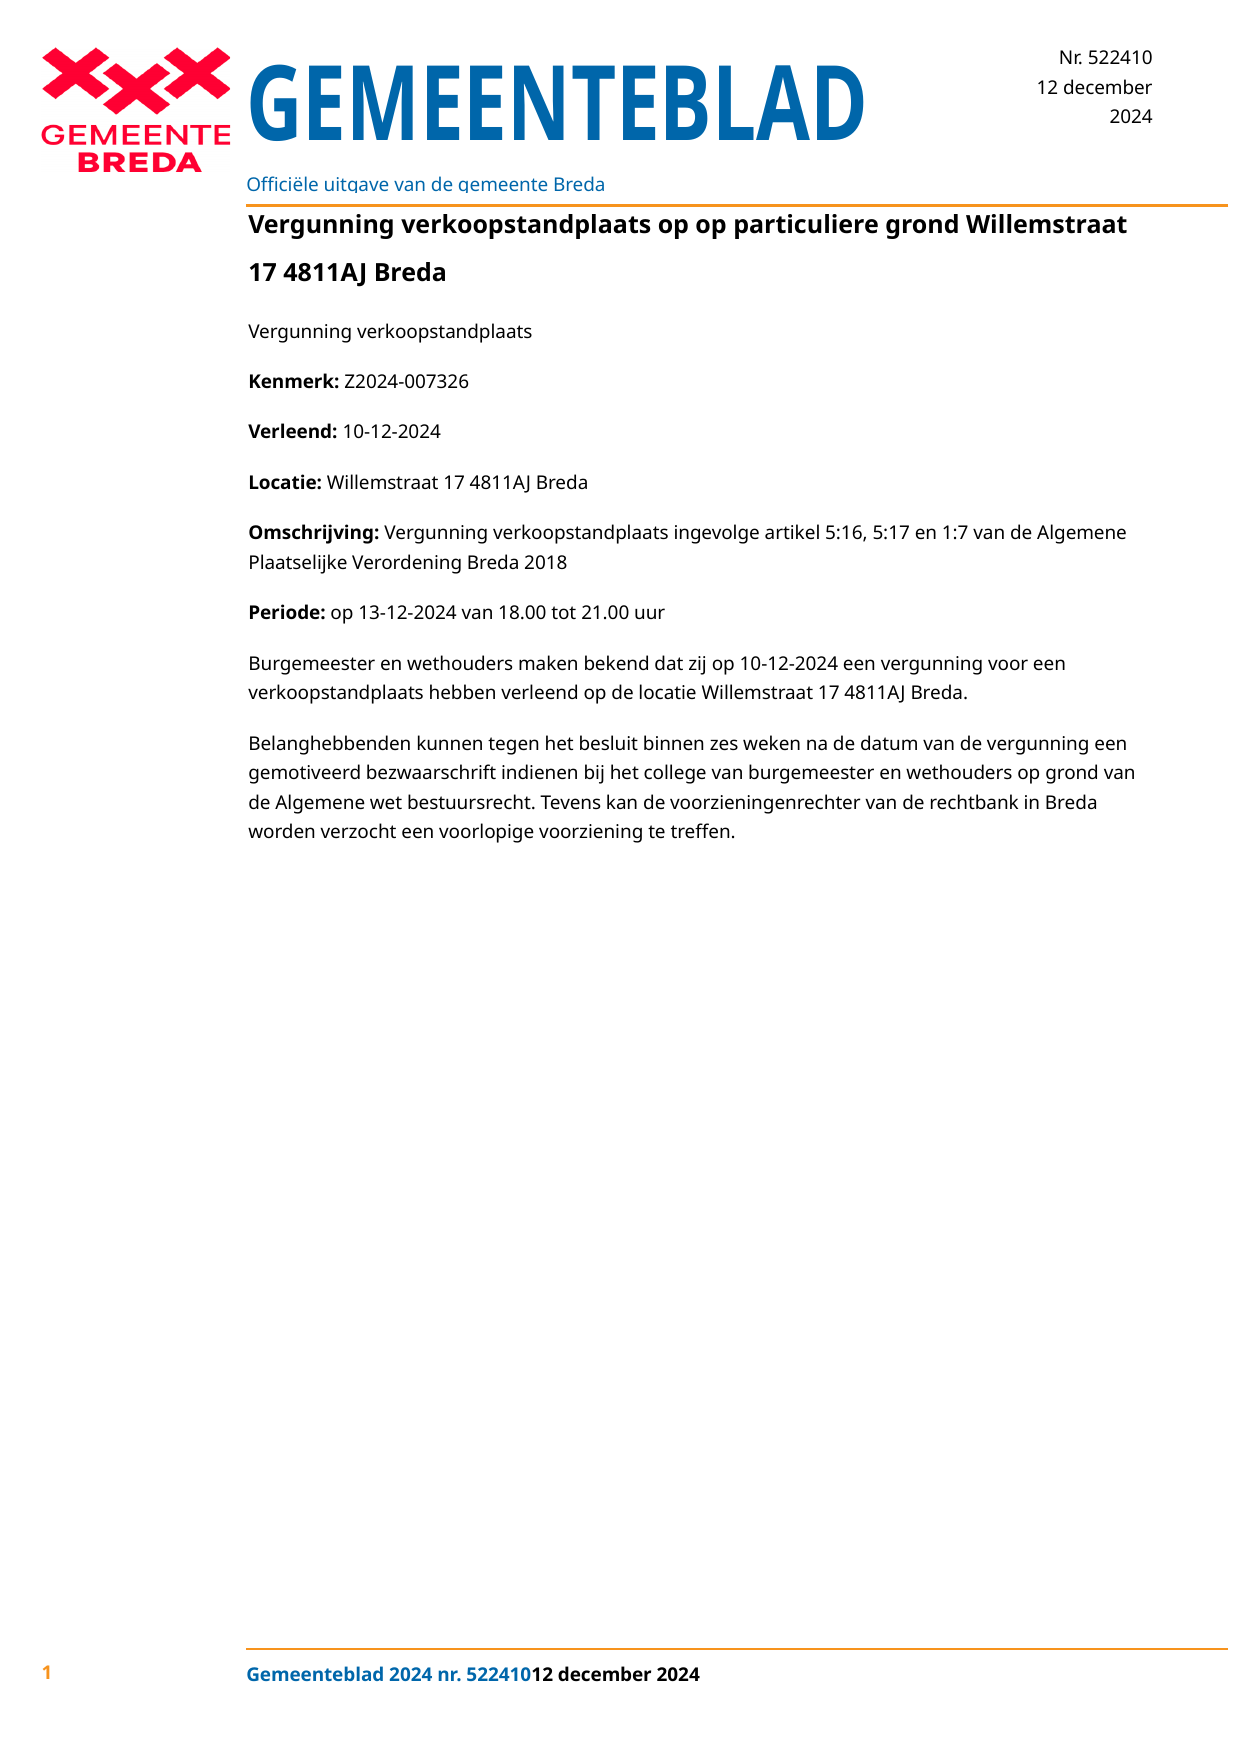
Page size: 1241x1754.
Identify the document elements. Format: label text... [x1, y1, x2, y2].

text Periode: op 13-12-2024 van 18.00 tot 21.00 uur [248, 599, 1152, 625]
text Verleend: 10-12-2024 [248, 419, 1152, 444]
picture [41, 47, 231, 172]
text Vergunning verkoopstandplaats op op particuliere grond Willemstraat 17 4811AJ Breda [248, 207, 1152, 288]
text Vergunning verkoopstandplaats [248, 318, 1152, 344]
text Locatie: Willemstraat 17 4811AJ Breda [248, 469, 1152, 495]
text Kenmerk: Z2024-007326 [248, 368, 1152, 394]
text Burgemeester en wethouders maken bekend dat zij op 10-12-2024 een vergunning voor een verkoopstandplaats hebben verleend op de locatie Willemstraat 17 4811AJ Breda. [248, 650, 1152, 705]
text Omschrijving: Vergunning verkoopstandplaats ingevolge artikel 5:16, 5:17 en 1:7 van de Algemene Plaatselijke Verordening Breda 2018 [248, 519, 1152, 575]
text Belanghebbenden kunnen tegen het besluit binnen zes weken na de datum van de vergunning een gemotiveerd bezwaarschrift indienen bij het college van burgemeester en wethouders op grond van de Algemene wet bestuursrecht. Tevens kan de voorzieningenrechter van de rechtbank in Breda worden verzocht een voorlopige voorziening te treffen. [248, 730, 1152, 844]
